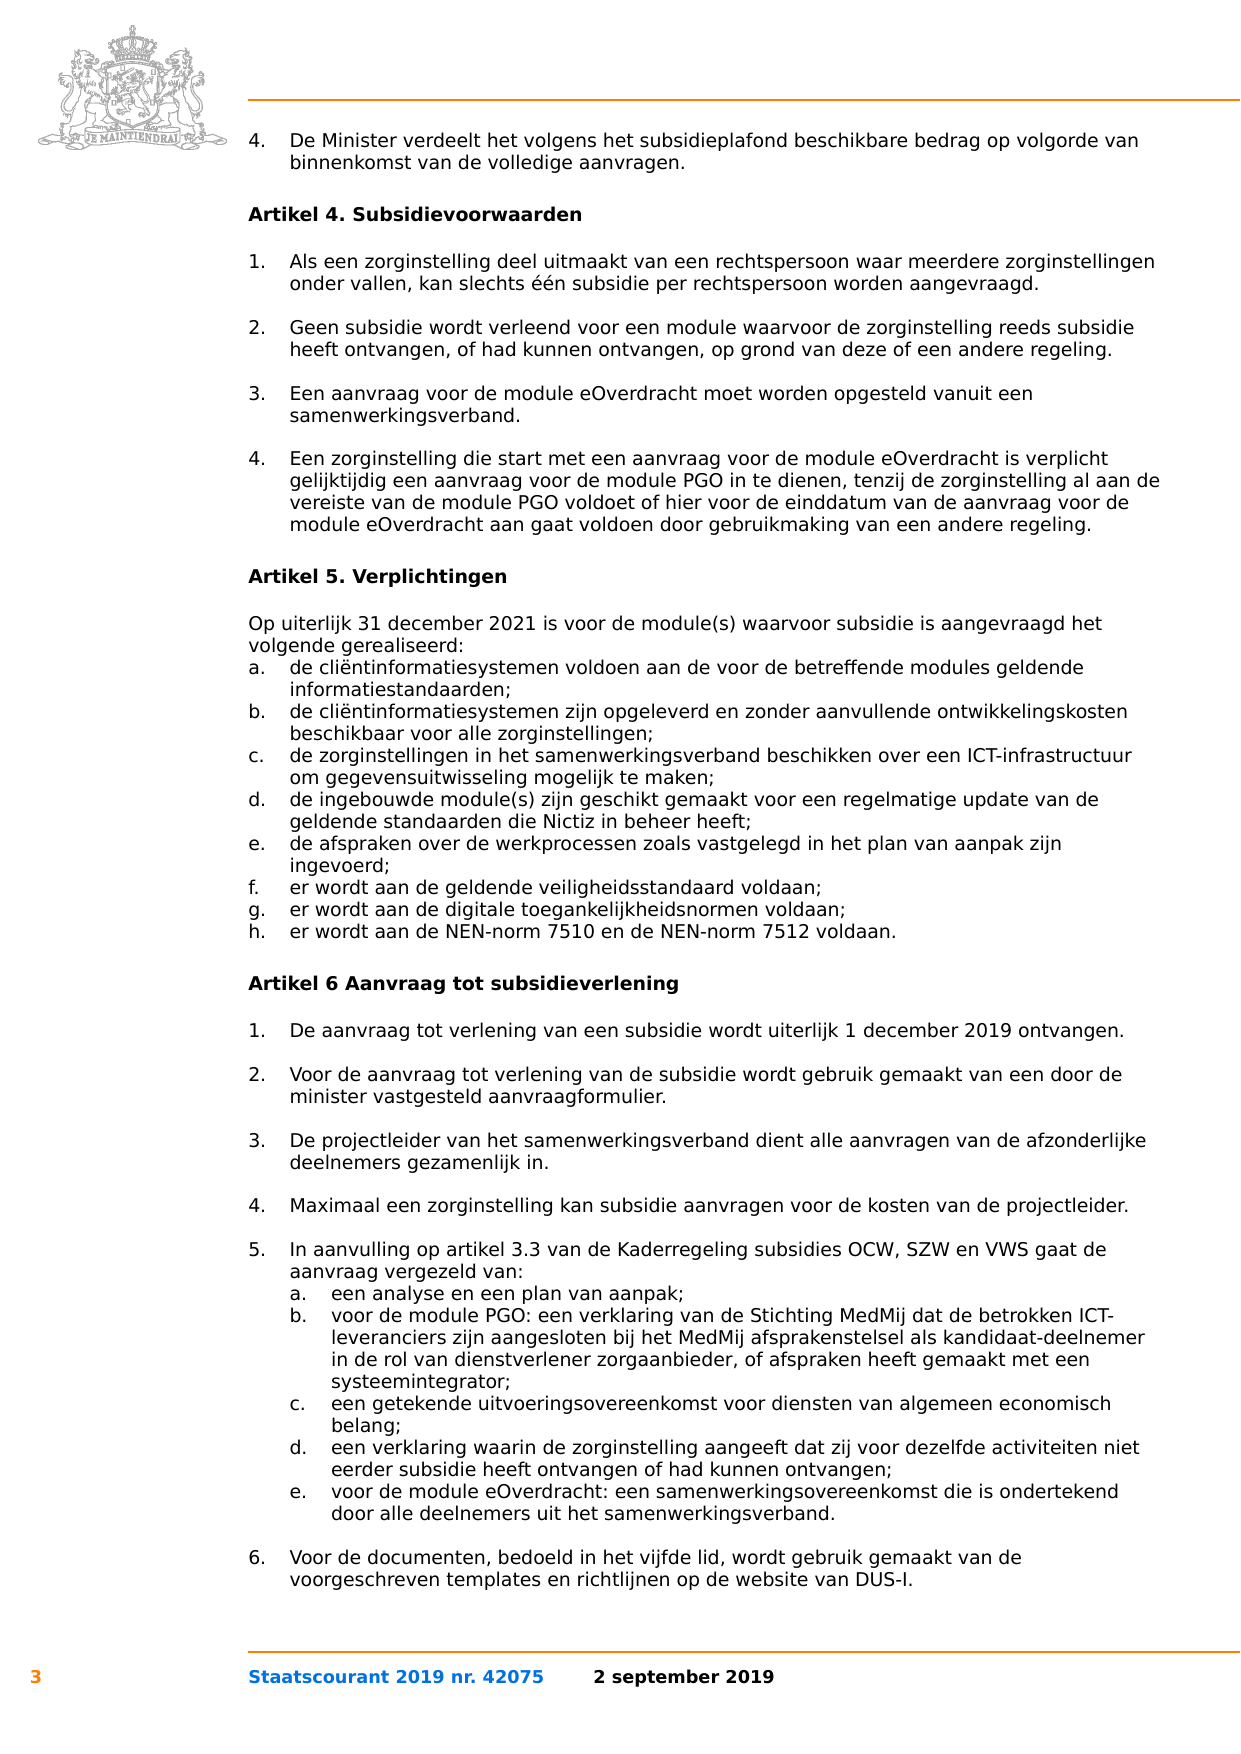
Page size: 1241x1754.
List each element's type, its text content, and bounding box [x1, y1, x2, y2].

subtitle Artikel 4. Subsidievoorwaarden [248, 204, 1163, 226]
text 3. De projectleider van het samenwerkingsverband dient alle aanvragen van de afzonderlijke deelnemers gezamenlijk in. [248, 1129, 1163, 1173]
text b. voor de module PGO: een verklaring van de Stichting MedMij dat de betrokken ICT-leveranciers zijn aangesloten bij het MedMij afsprakenstelsel als kandidaat-deelnemer in de rol van dienstverlener zorgaanbieder, of afspraken heeft gemaakt met een systeemintegrator; [289, 1305, 1163, 1393]
text 4. De Minister verdeelt het volgens het subsidieplafond beschikbare bedrag op volgorde van binnenkomst van de volledige aanvragen. [248, 130, 1163, 174]
text 4. Een zorginstelling die start met een aanvraag voor de module eOverdracht is verplicht gelijktijdig een aanvraag voor de module PGO in te dienen, tenzij de zorginstelling al aan de vereiste van de module PGO voldoet of hier voor de einddatum van de aanvraag voor de module eOverdracht aan gaat voldoen door gebruikmaking van een andere regeling. [248, 448, 1163, 536]
text c. de zorginstellingen in het samenwerkingsverband beschikken over een ICT-infrastructuur om gegevensuitwisseling mogelijk te maken; [248, 745, 1163, 789]
text 1. De aanvraag tot verlening van een subsidie wordt uiterlijk 1 december 2019 ontvangen. [248, 1020, 1163, 1042]
text b. de cliëntinformatiesystemen zijn opgeleverd en zonder aanvullende ontwikkelingskosten beschikbaar voor alle zorginstellingen; [248, 701, 1163, 745]
text 2. Voor de aanvraag tot verlening van de subsidie wordt gebruik gemaakt van een door de minister vastgesteld aanvraagformulier. [248, 1064, 1163, 1108]
text e. de afspraken over de werkprocessen zoals vastgelegd in het plan van aanpak zijn ingevoerd; [248, 833, 1163, 877]
text 1. Als een zorginstelling deel uitmaakt van een rechtspersoon waar meerdere zorginstellingen onder vallen, kan slechts één subsidie per rechtspersoon worden aangevraagd. [248, 251, 1163, 295]
text 6. Voor de documenten, bedoeld in het vijfde lid, wordt gebruik gemaakt van de voorgeschreven templates en richtlijnen op de website van DUS-I. [248, 1547, 1163, 1591]
text f. er wordt aan de geldende veiligheidsstandaard voldaan; [248, 877, 1163, 899]
text e. voor de module eOverdracht: een samenwerkingsovereenkomst die is ondertekend door alle deelnemers uit het samenwerkingsverband. [289, 1481, 1163, 1525]
text Op uiterlijk 31 december 2021 is voor de module(s) waarvoor subsidie is aangevraagd het volgende gerealiseerd: [248, 613, 1163, 657]
text c. een getekende uitvoeringsovereenkomst voor diensten van algemeen economisch belang; [289, 1393, 1163, 1437]
text h. er wordt aan de NEN-norm 7510 en de NEN-norm 7512 voldaan. [248, 921, 1163, 943]
text 2. Geen subsidie wordt verleend voor een module waarvoor de zorginstelling reeds subsidie heeft ontvangen, of had kunnen ontvangen, op grond van deze of een andere regeling. [248, 317, 1163, 361]
text 4. Maximaal een zorginstelling kan subsidie aanvragen voor de kosten van de projectleider. [248, 1195, 1163, 1217]
text 3. Een aanvraag voor de module eOverdracht moet worden opgesteld vanuit een samenwerkingsverband. [248, 382, 1163, 426]
text a. een analyse en een plan van aanpak; [289, 1283, 1163, 1305]
text g. er wordt aan de digitale toegankelijkheidsnormen voldaan; [248, 899, 1163, 921]
text d. een verklaring waarin de zorginstelling aangeeft dat zij voor dezelfde activiteiten niet eerder subsidie heeft ontvangen of had kunnen ontvangen; [289, 1437, 1163, 1481]
text a. de cliëntinformatiesystemen voldoen aan de voor de betreffende modules geldende informatiestandaarden; [248, 657, 1163, 701]
subtitle Artikel 5. Verplichtingen [248, 566, 1163, 588]
text 5. In aanvulling op artikel 3.3 van de Kaderregeling subsidies OCW, SZW en VWS gaat de aanvraag vergezeld van: [248, 1239, 1163, 1283]
subtitle Artikel 6 Aanvraag tot subsidieverlening [248, 973, 1163, 995]
text d. de ingebouwde module(s) zijn geschikt gemaakt voor een regelmatige update van de geldende standaarden die Nictiz in beheer heeft; [248, 789, 1163, 833]
picture [38, 25, 227, 150]
